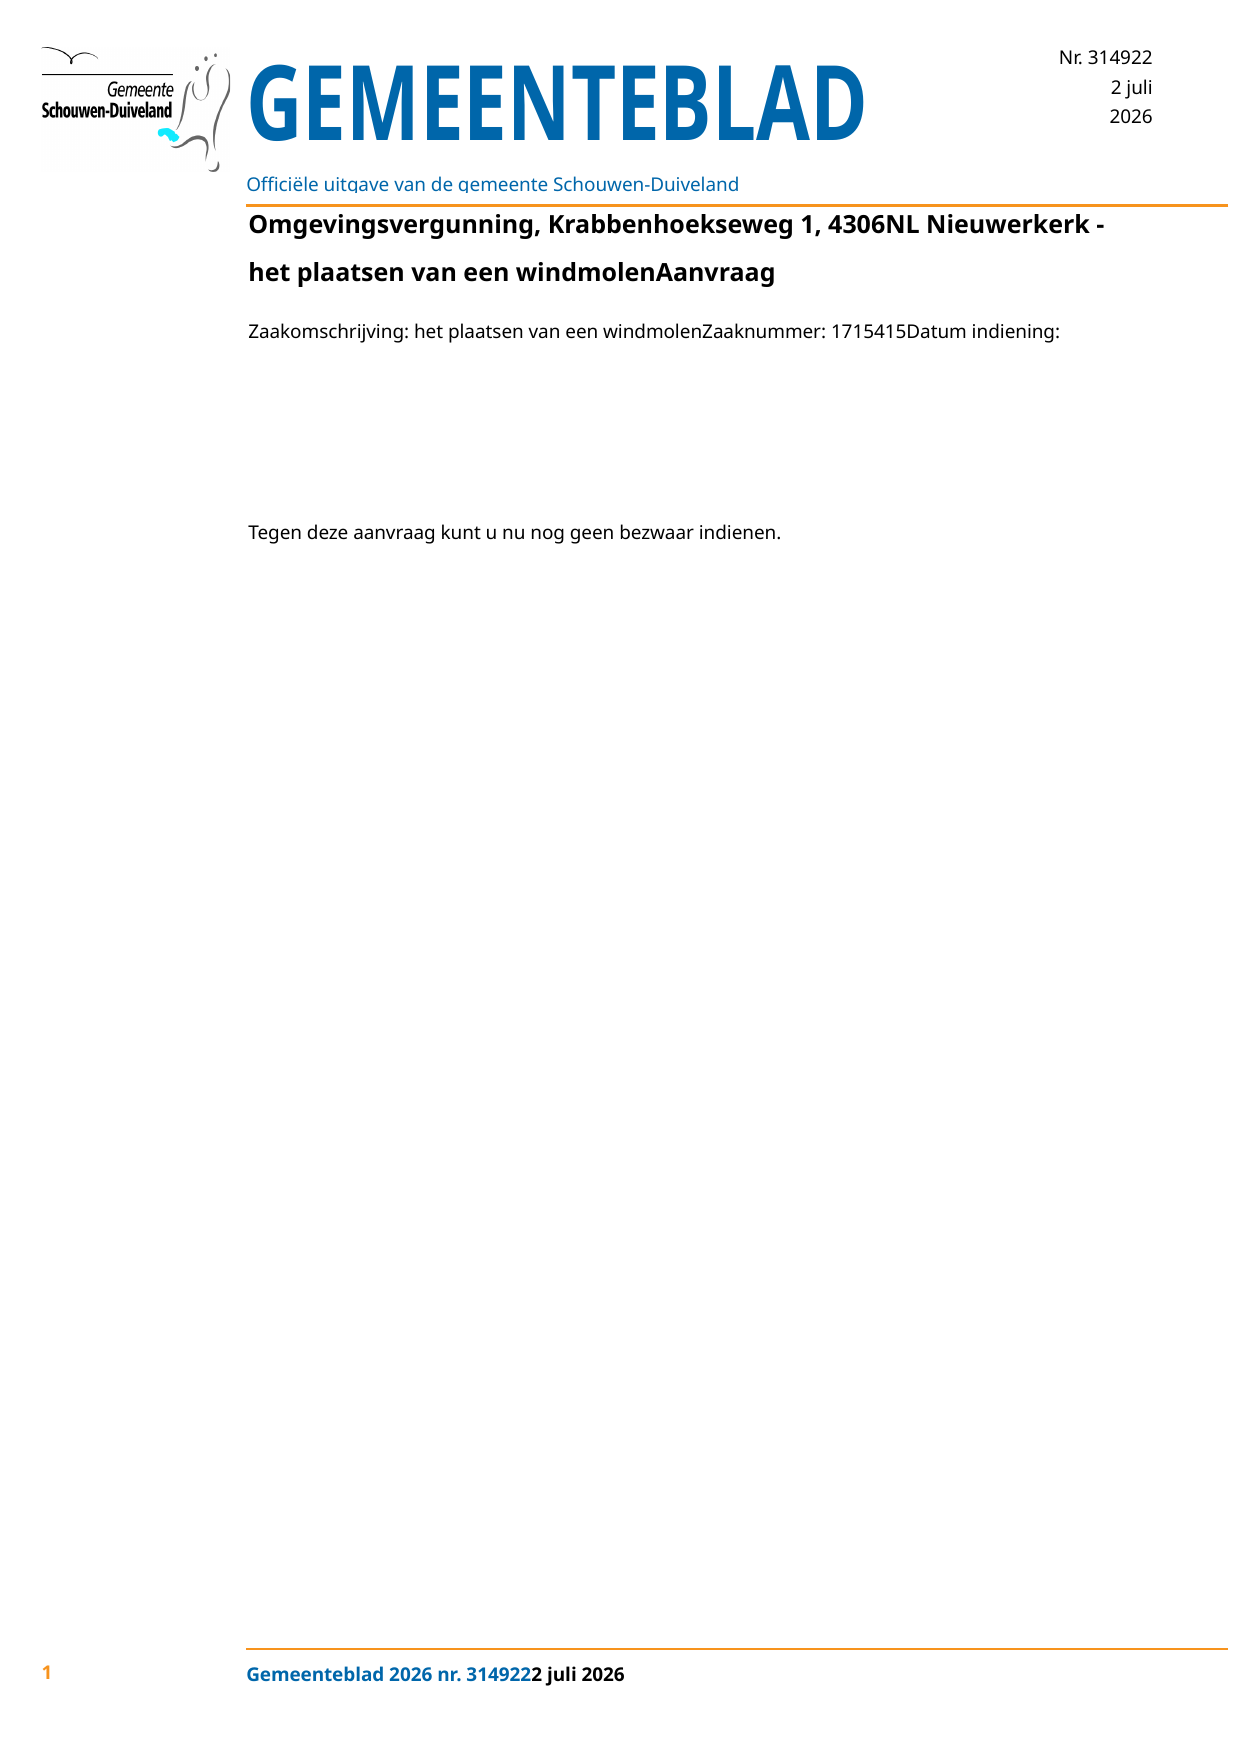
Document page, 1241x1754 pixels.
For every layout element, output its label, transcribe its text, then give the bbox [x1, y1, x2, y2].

text Tegen deze aanvraag kunt u nu nog geen bezwaar indienen. [248, 519, 1152, 545]
picture [41, 47, 231, 172]
text Zaakomschrijving: het plaatsen van een windmolenZaaknummer: 1715415Datum indiening: [248, 318, 1152, 344]
text Omgevingsvergunning, Krabbenhoekseweg 1, 4306NL Nieuwerkerk - het plaatsen van een windmolenAanvraag [248, 207, 1152, 288]
